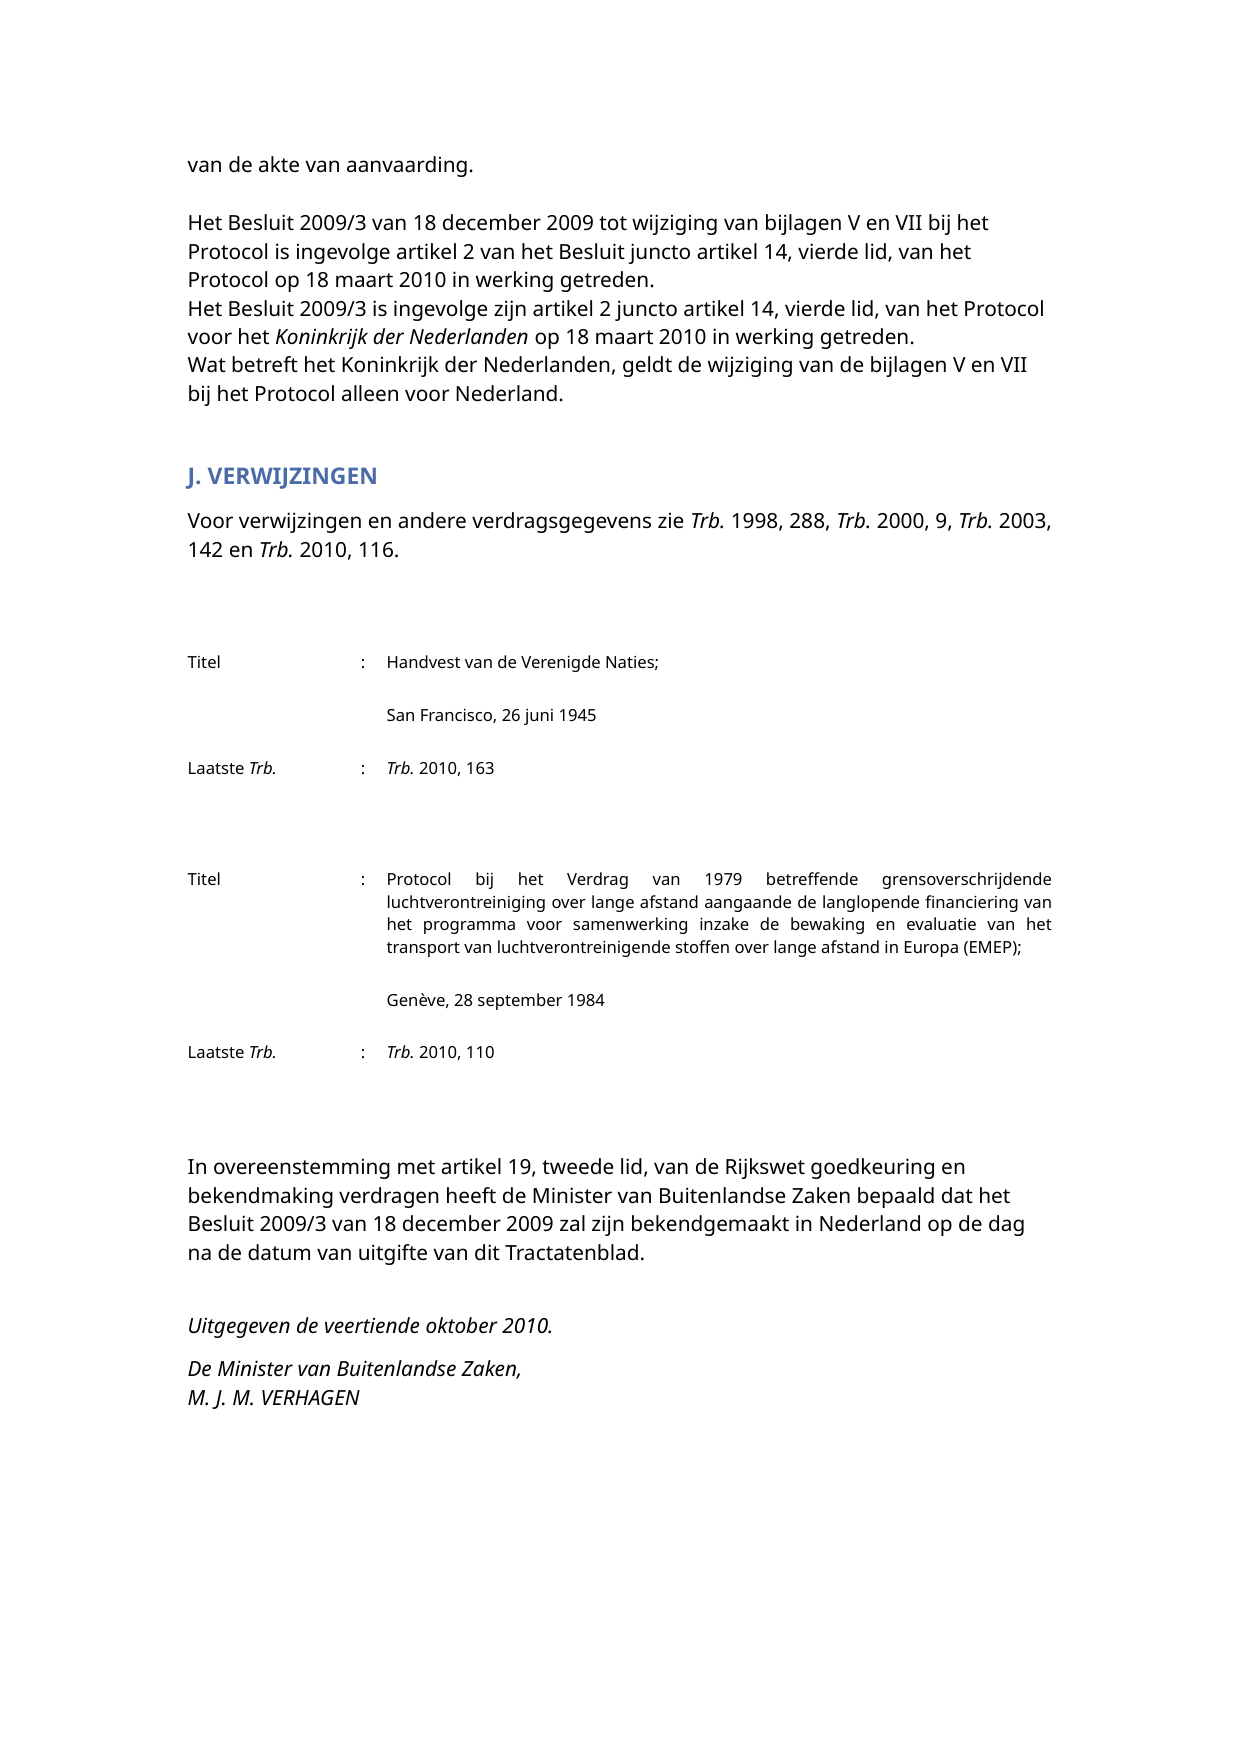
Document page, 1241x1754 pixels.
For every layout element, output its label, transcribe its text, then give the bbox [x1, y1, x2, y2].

table_header Handvest van de Verenigde Naties; San Francisco, 26 juni 1945 [386, 651, 1053, 756]
text Het Besluit 2009/3 is ingevolge zijn artikel 2 juncto artikel 14, vierde lid, van het Protocol voor het Koninkrijk der Nederlanden op 18 maart 2010 in werking getreden. [187, 294, 1053, 351]
text Uitgegeven de veertiende oktober 2010. [187, 1311, 1053, 1339]
text Het Besluit 2009/3 van 18 december 2009 tot wijziging van bijlagen V en VII bij het Protocol is ingevolge artikel 2 van het Besluit juncto artikel 14, vierde lid, van het Protocol op 18 maart 2010 in werking getreden. [187, 208, 1053, 294]
text Voor verwijzingen en andere verdragsgegevens zie Trb. 1998, 288, Trb. 2000, 9, Trb. 2003, 142 en Trb. 2010, 116. [187, 506, 1053, 563]
table_cell Titel [188, 868, 361, 1041]
text In overeenstemming met artikel 19, tweede lid, van de Rijkswet goedkeuring en bekendmaking verdragen heeft de Minister van Buitenlandse Zaken bepaald dat het Besluit 2009/3 van 18 december 2009 zal zijn bekendgemaakt in Nederland op de dag na de datum van uitgifte van dit Tractatenblad. [187, 1152, 1053, 1266]
text M. J. M. VERHAGEN [187, 1383, 1053, 1411]
subtitle J. VERWIJZINGEN [187, 460, 1053, 491]
table_cell [386, 809, 1053, 868]
table_cell Trb. 2010, 110 [386, 1041, 1053, 1094]
table_cell Laatste Trb. [188, 756, 361, 809]
table_header Titel [188, 651, 361, 756]
table_cell [361, 809, 386, 868]
table_cell [188, 809, 361, 868]
table_cell : [361, 868, 386, 1041]
table_cell Trb. 2010, 163 [386, 756, 1053, 809]
text De Minister van Buitenlandse Zaken, [187, 1354, 1053, 1383]
table_cell : [361, 1041, 386, 1094]
table_cell Laatste Trb. [188, 1041, 361, 1094]
text van de akte van aanvaarding. [187, 150, 1053, 178]
table_cell : [361, 756, 386, 809]
text Wat betreft het Koninkrijk der Nederlanden, geldt de wijziging van de bijlagen V en VII bij het Protocol alleen voor Nederland. [187, 351, 1053, 407]
table_header : [361, 651, 386, 756]
table_cell Protocol bij het Verdrag van 1979 betreffende grensoverschrijdende luchtverontreiniging over lange afstand aangaande de langlopende financiering van het programma voor samenwerking inzake de bewaking en evaluatie van het transport van luchtverontreinigende stoffen over lange afstand in Europa (EMEP); Genève, 28 september 1984 [386, 868, 1053, 1041]
